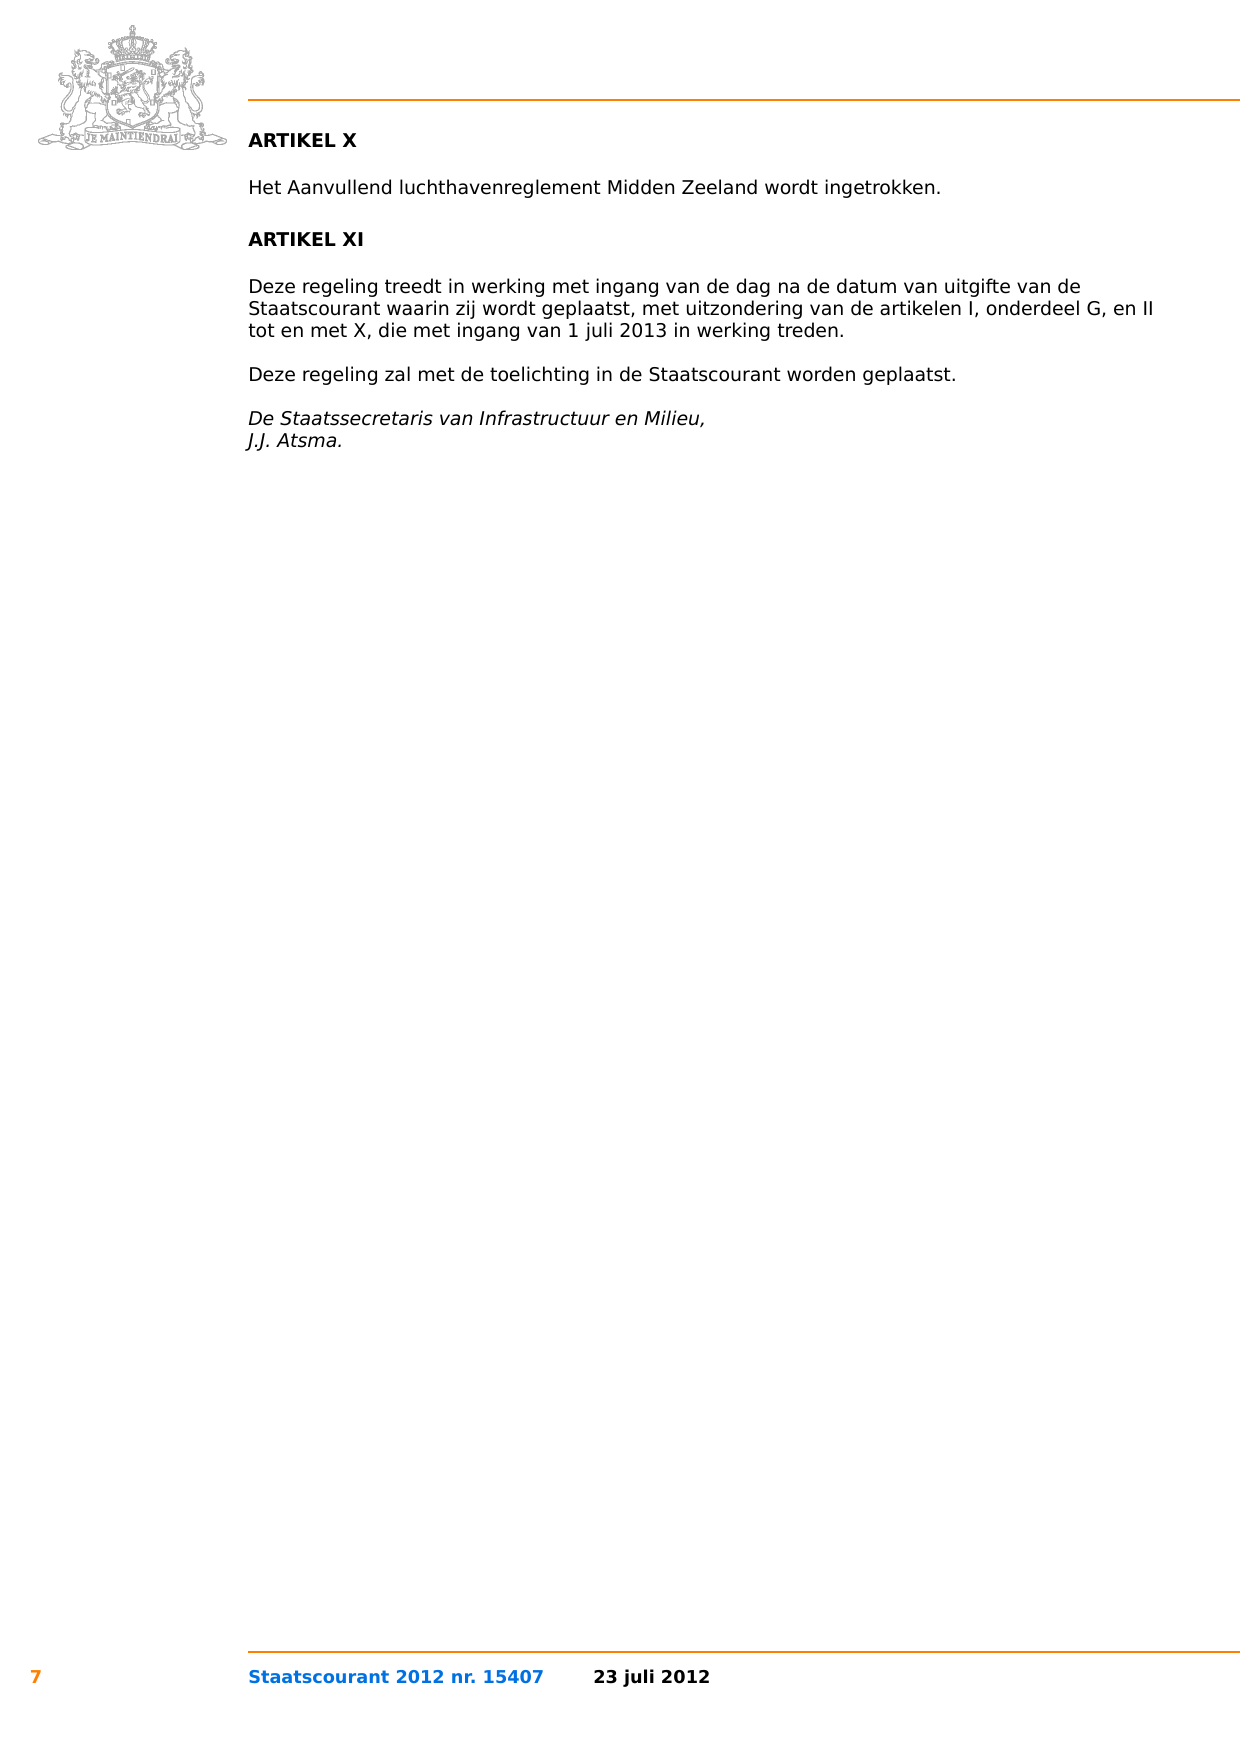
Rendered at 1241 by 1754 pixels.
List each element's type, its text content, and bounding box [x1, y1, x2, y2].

subtitle ARTIKEL X [248, 130, 1163, 152]
text De Staatssecretaris van Infrastructuur en Milieu, J.J. Atsma. [248, 407, 1163, 451]
text Deze regeling treedt in werking met ingang van de dag na de datum van uitgifte van de Staatscourant waarin zij wordt geplaatst, met uitzondering van de artikelen I, onderdeel G, en II tot en met X, die met ingang van 1 juli 2013 in werking treden. [248, 276, 1163, 342]
picture [38, 25, 227, 150]
subtitle ARTIKEL XI [248, 229, 1163, 251]
text Deze regeling zal met de toelichting in de Staatscourant worden geplaatst. [248, 364, 1163, 386]
text Het Aanvullend luchthavenreglement Midden Zeeland wordt ingetrokken. [248, 177, 1163, 199]
